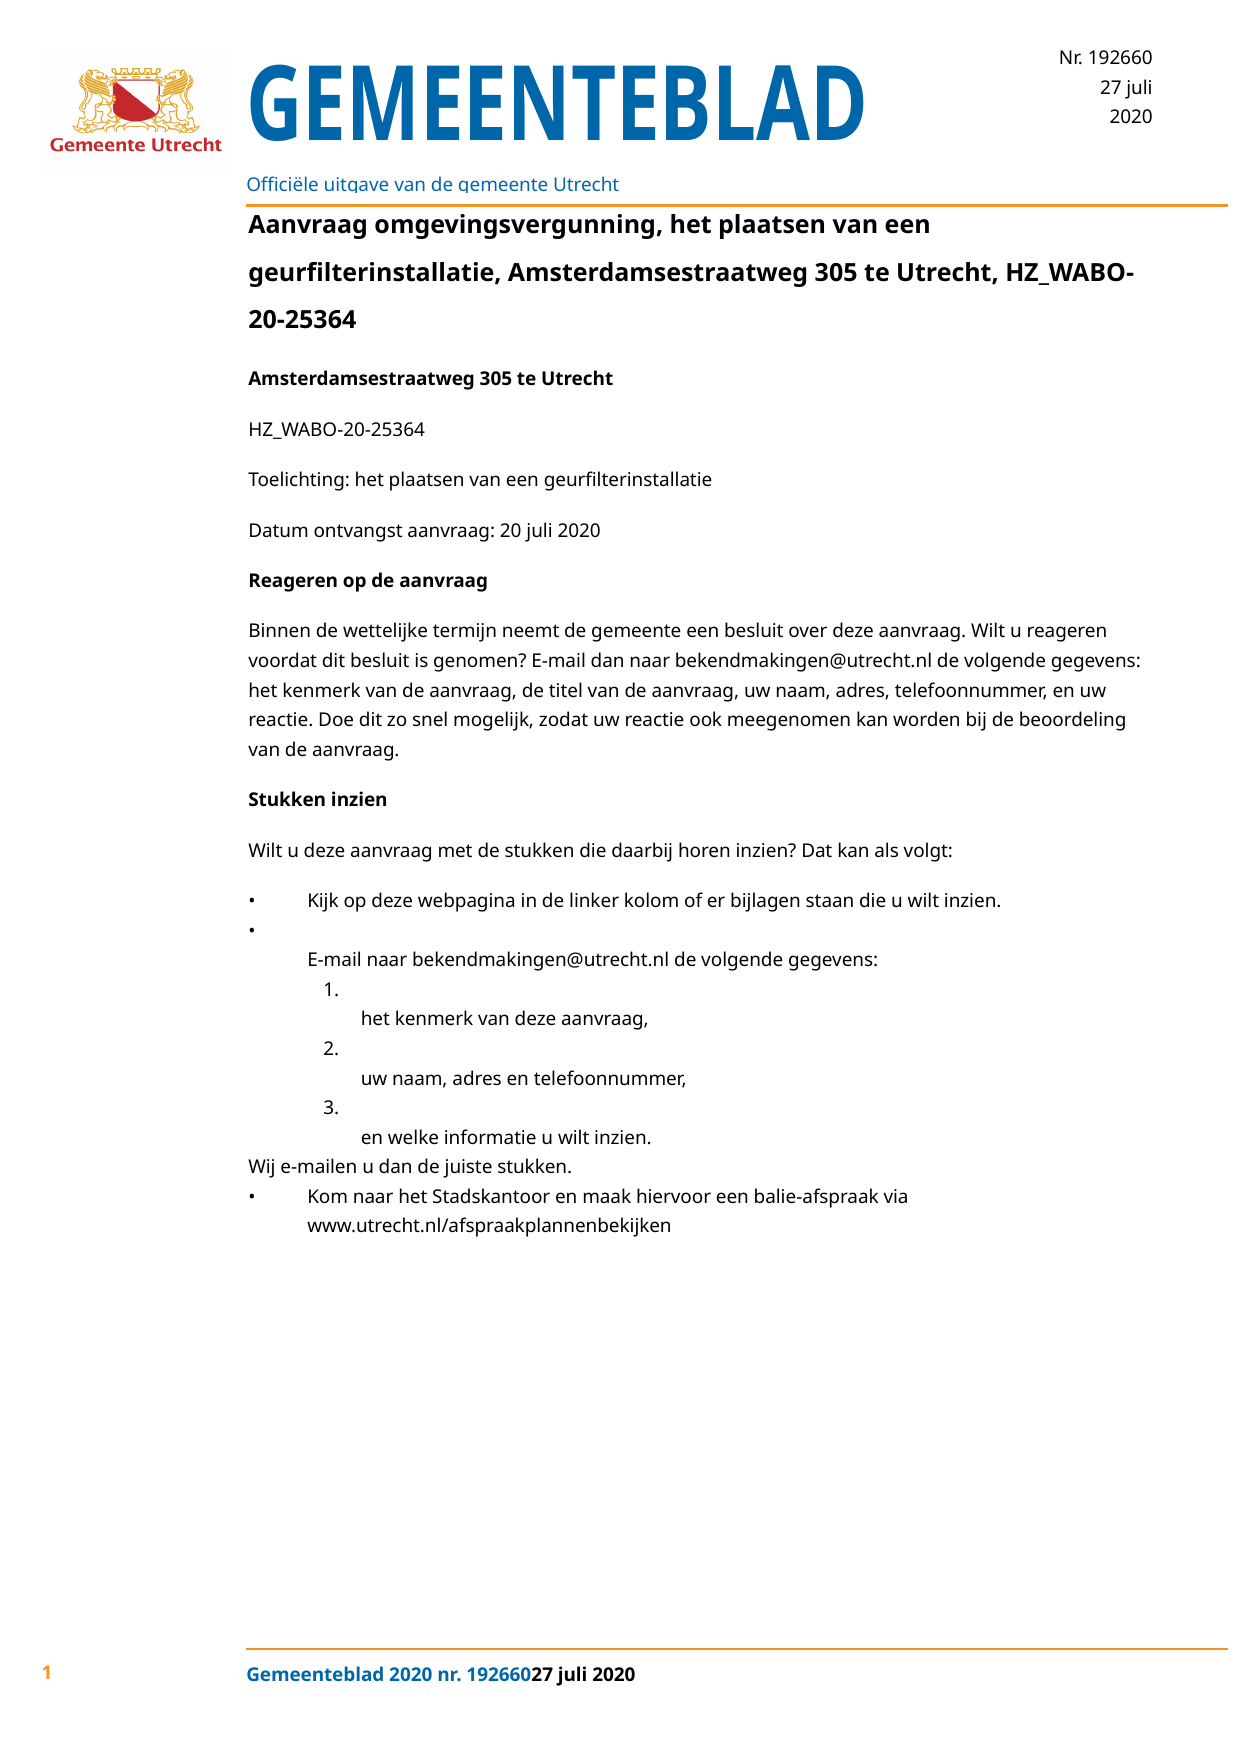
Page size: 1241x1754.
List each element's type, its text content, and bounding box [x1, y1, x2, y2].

list het kenmerk van deze aanvraag, [323, 1006, 1152, 1031]
text Datum ontvangst aanvraag: 20 juli 2020 [248, 517, 1152, 542]
list Kom naar het Stadskantoor en maak hiervoor een balie-afspraak via www.utrecht.nl/afspraakplannenbekijken [248, 1183, 1152, 1238]
text Stukken inzien [248, 786, 1152, 812]
text Toelichting: het plaatsen van een geurfilterinstallatie [248, 466, 1152, 492]
list Kijk op deze webpagina in de linker kolom of er bijlagen staan die u wilt inzien. [248, 887, 1152, 913]
text Amsterdamsestraatweg 305 te Utrecht [248, 366, 1152, 391]
list E-mail naar bekendmakingen@utrecht.nl de volgende gegevens: [248, 946, 1152, 972]
text Wilt u deze aanvraag met de stukken die daarbij horen inzien? Dat kan als volgt: [248, 837, 1152, 862]
list uw naam, adres en telefoonnummer, [323, 1065, 1152, 1090]
list en welke informatie u wilt inzien. [323, 1124, 1152, 1149]
text HZ_WABO-20-25364 [248, 416, 1152, 442]
text Wij e-mailen u dan de juiste stukken. [248, 1153, 1152, 1179]
text Aanvraag omgevingsvergunning, het plaatsen van een geurfilterinstallatie, Amsterdamsestraatweg 305 te Utrecht, HZ_WABO-20-25364 [248, 207, 1152, 336]
text Binnen de wettelijke termijn neemt de gemeente een besluit over deze aanvraag. Wilt u reageren voordat dit besluit is genomen? E-mail dan naar bekendmakingen@utrecht.nl de volgende gegevens: het kenmerk van de aanvraag, de titel van de aanvraag, uw naam, adres, telefoonnummer, en uw reactie. Doe dit zo snel mogelijk, zodat uw reactie ook meegenomen kan worden bij de beoordeling van de aanvraag. [248, 618, 1152, 762]
picture [41, 47, 231, 172]
text Reageren op de aanvraag [248, 567, 1152, 593]
